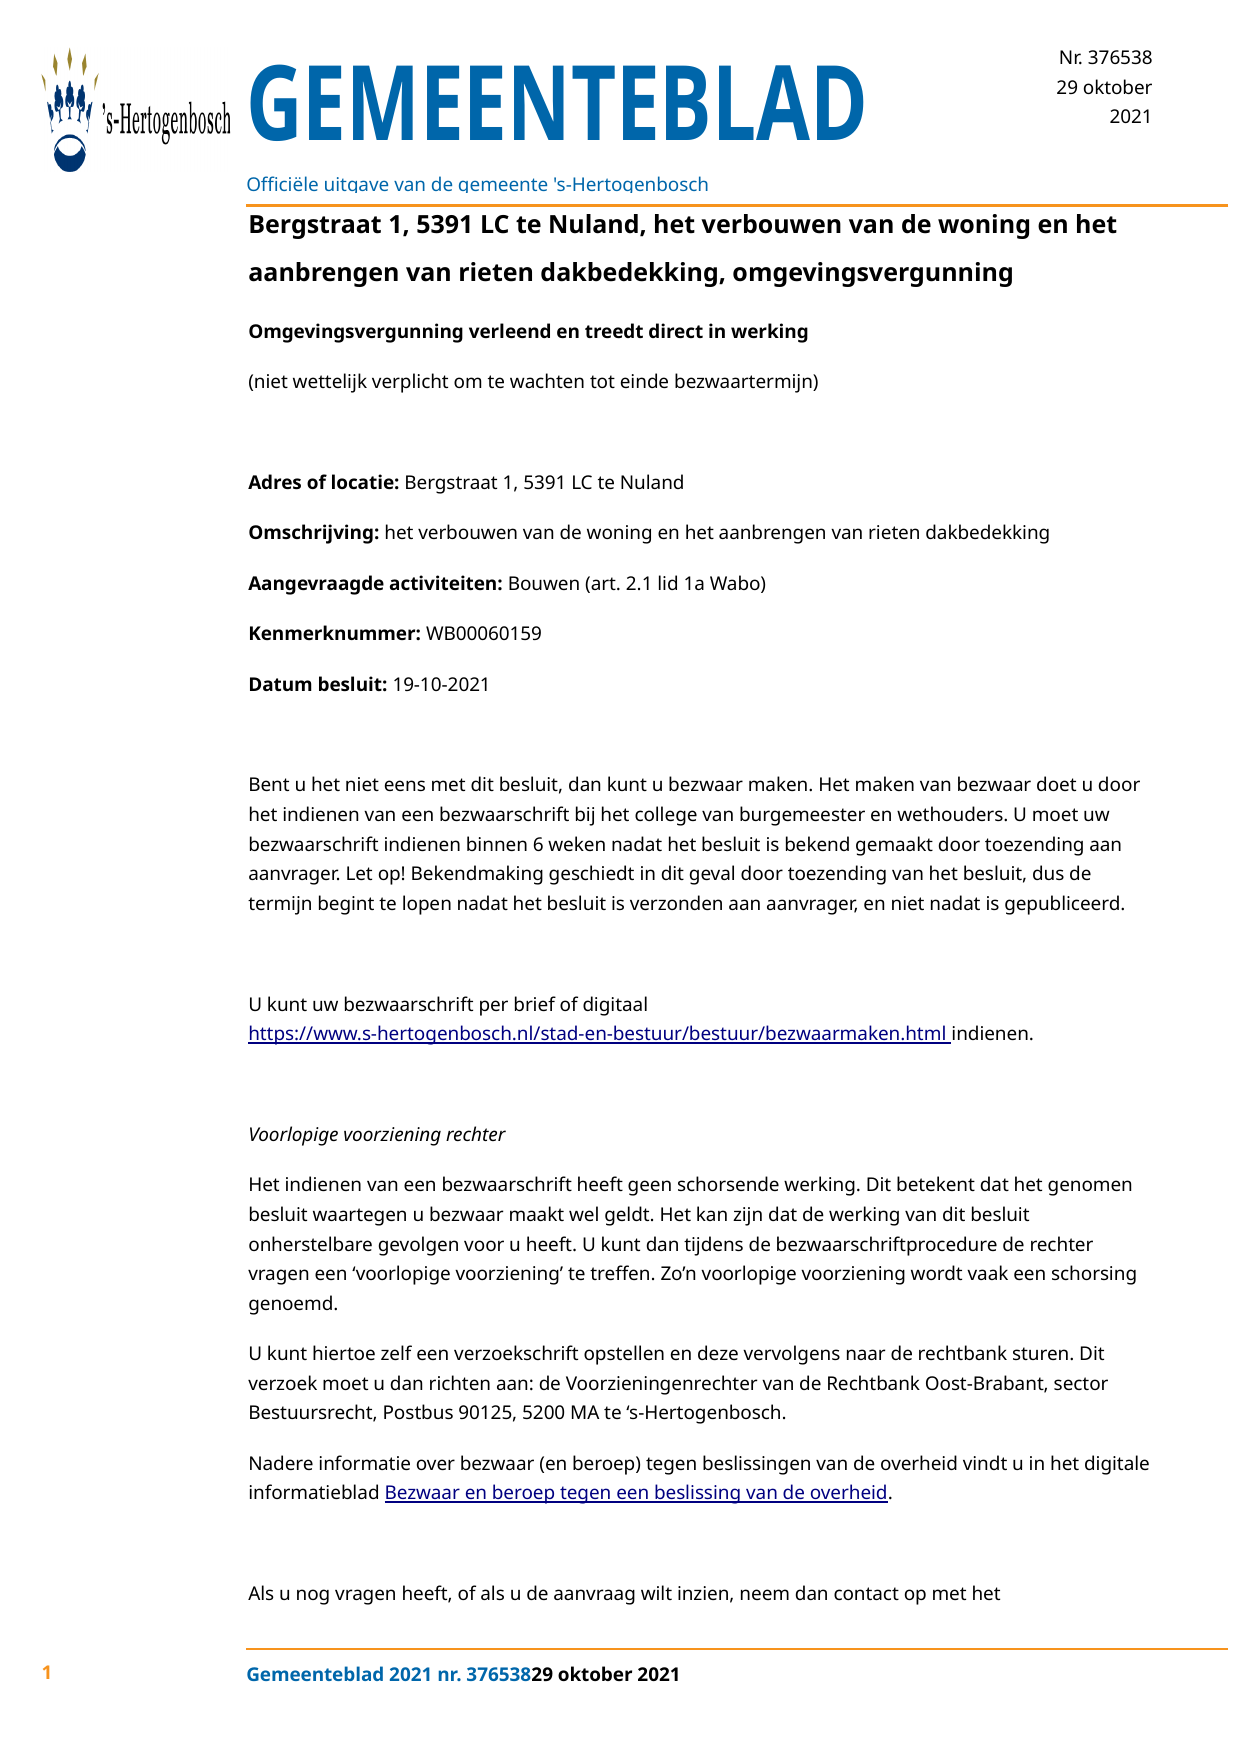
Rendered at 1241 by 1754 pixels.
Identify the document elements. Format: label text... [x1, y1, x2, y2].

text Adres of locatie: Bergstraat 1, 5391 LC te Nuland [248, 469, 1152, 495]
text Bent u het niet eens met dit besluit, dan kunt u bezwaar maken. Het maken van bezwaar doet u door het indienen van een bezwaarschrift bij het college van burgemeester en wethouders. U moet uw bezwaarschrift indienen binnen 6 weken nadat het besluit is bekend gemaakt door toezending aan aanvrager. Let op! Bekendmaking geschiedt in dit geval door toezending van het besluit, dus de termijn begint te lopen nadat het besluit is verzonden aan aanvrager, en niet nadat is gepubliceerd. [248, 772, 1152, 916]
text Als u nog vragen heeft, of als u de aanvraag wilt inzien, neem dan contact op met het [248, 1580, 1152, 1606]
text U kunt hiertoe zelf een verzoekschrift opstellen en deze vervolgens naar de rechtbank sturen. Dit verzoek moet u dan richten aan: de Voorzieningenrechter van de Rechtbank Oost-Brabant, sector Bestuursrecht, Postbus 90125, 5200 MA te ‘s-Hertogenbosch. [248, 1340, 1152, 1425]
text Omgevingsvergunning verleend en treedt direct in werking [248, 318, 1152, 344]
text Bergstraat 1, 5391 LC te Nuland, het verbouwen van de woning en het aanbrengen van rieten dakbedekking, omgevingsvergunning [248, 207, 1152, 288]
text Kenmerknummer: WB00060159 [248, 620, 1152, 646]
text (niet wettelijk verplicht om te wachten tot einde bezwaartermijn) [248, 368, 1152, 394]
text Datum besluit: 19-10-2021 [248, 671, 1152, 697]
text Omschrijving: het verbouwen van de woning en het aanbrengen van rieten dakbedekking [248, 519, 1152, 545]
text Voorlopige voorziening rechter [248, 1121, 1152, 1147]
text Aangevraagde activiteiten: Bouwen (art. 2.1 lid 1a Wabo) [248, 570, 1152, 596]
text U kunt uw bezwaarschrift per brief of digitaal https://www.s-hertogenbosch.nl/stad-en-bestuur/bestuur/bezwaarmaken.html indienen. [248, 991, 1152, 1046]
picture [41, 47, 231, 172]
text Het indienen van een bezwaarschrift heeft geen schorsende werking. Dit betekent dat het genomen besluit waartegen u bezwaar maakt wel geldt. Het kan zijn dat de werking van dit besluit onherstelbare gevolgen voor u heeft. U kunt dan tijdens de bezwaarschriftprocedure de rechter vragen een ‘voorlopige voorziening’ te treffen. Zo’n voorlopige voorziening wordt vaak een schorsing genoemd. [248, 1172, 1152, 1316]
text Nadere informatie over bezwaar (en beroep) tegen beslissingen van de overheid vindt u in het digitale informatieblad Bezwaar en beroep tegen een beslissing van de overheid. [248, 1450, 1152, 1505]
